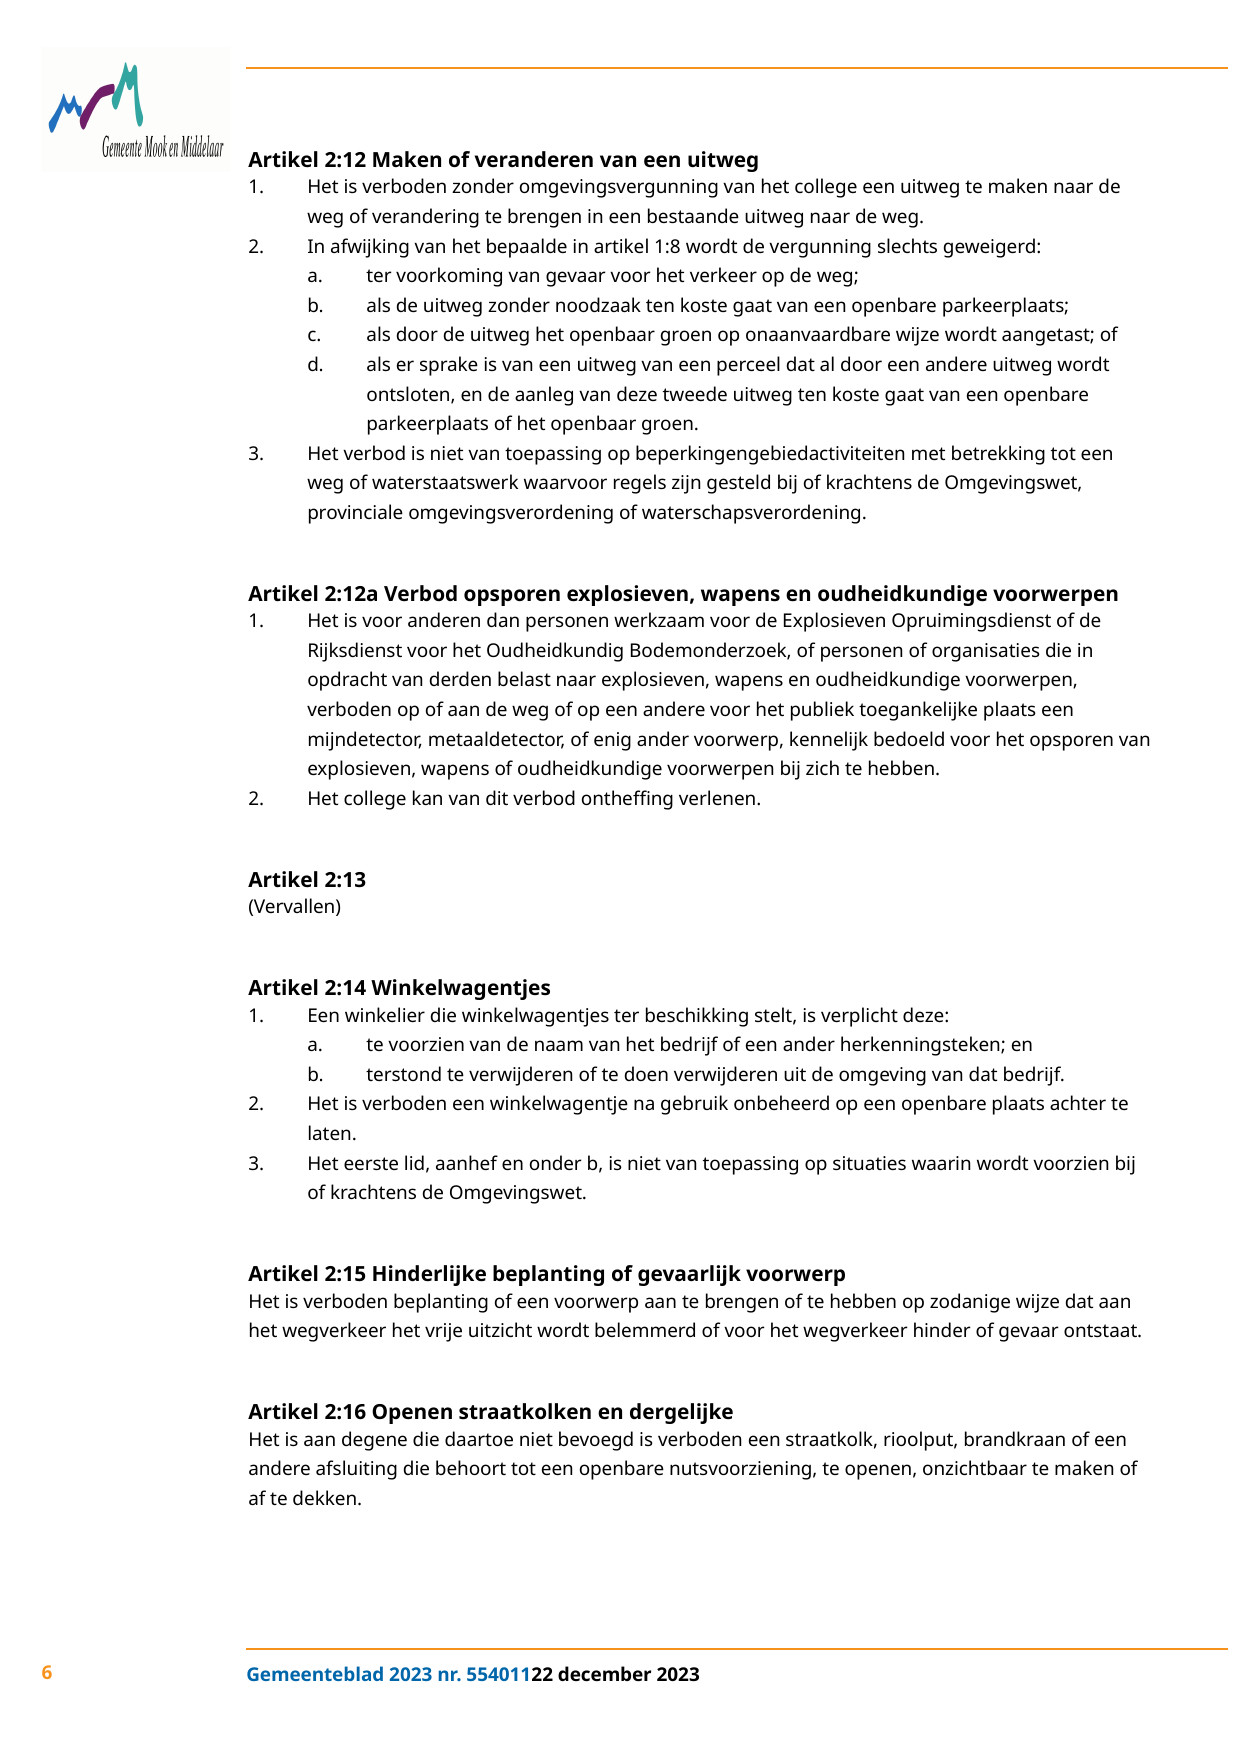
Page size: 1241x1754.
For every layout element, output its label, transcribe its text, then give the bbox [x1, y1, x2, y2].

text Artikel 2:12a Verbod opsporen explosieven, wapens en oudheidkundige voorwerpen [248, 579, 1152, 607]
text Het is aan degene die daartoe niet bevoegd is verboden een straatkolk, rioolput, brandkraan of een andere afsluiting die behoort tot een openbare nutsvoorziening, te openen, onzichtbaar te maken of af te dekken. [248, 1426, 1152, 1511]
text Artikel 2:12 Maken of veranderen van een uitweg [248, 145, 1152, 174]
list terstond te verwijderen of te doen verwijderen uit de omgeving van dat bedrijf. [307, 1061, 1152, 1087]
list te voorzien van de naam van het bedrijf of een ander herkenningsteken; en [307, 1031, 1152, 1057]
list Het eerste lid, aanhef en onder b, is niet van toepassing op situaties waarin wordt voorzien bij of krachtens de Omgevingswet. [248, 1150, 1152, 1205]
list als de uitweg zonder noodzaak ten koste gaat van een openbare parkeerplaats; [307, 292, 1152, 318]
list Een winkelier die winkelwagentjes ter beschikking stelt, is verplicht deze: [248, 1002, 1152, 1028]
list Het is verboden zonder omgevingsvergunning van het college een uitweg te maken naar de weg of verandering te brengen in een bestaande uitweg naar de weg. [248, 174, 1152, 229]
text Artikel 2:13 [248, 865, 1152, 893]
list Het is voor anderen dan personen werkzaam voor de Explosieven Opruimingsdienst of de Rijksdienst voor het Oudheidkundig Bodemonderzoek, of personen of organisaties die in opdracht van derden belast naar explosieven, wapens en oudheidkundige voorwerpen, verboden op of aan de weg of op een andere voor het publiek toegankelijke plaats een mijndetector, metaaldetector, of enig ander voorwerp, kennelijk bedoeld voor het opsporen van explosieven, wapens of oudheidkundige voorwerpen bij zich te hebben. [248, 607, 1152, 781]
list ter voorkoming van gevaar voor het verkeer op de weg; [307, 262, 1152, 288]
list In afwijking van het bepaalde in artikel 1:8 wordt de vergunning slechts geweigerd: [248, 233, 1152, 258]
list als door de uitweg het openbaar groen op onaanvaardbare wijze wordt aangetast; of [307, 322, 1152, 347]
list als er sprake is van een uitweg van een perceel dat al door een andere uitweg wordt ontsloten, en de aanleg van deze tweede uitweg ten koste gaat van een openbare parkeerplaats of het openbaar groen. [307, 351, 1152, 436]
text Artikel 2:14 Winkelwagentjes [248, 973, 1152, 1002]
list Het college kan van dit verbod ontheffing verlenen. [248, 785, 1152, 811]
list Het verbod is niet van toepassing op beperkingengebiedactiviteiten met betrekking tot een weg of waterstaatswerk waarvoor regels zijn gesteld bij of krachtens de Omgevingswet, provinciale omgevingsverordening of waterschapsverordening. [248, 440, 1152, 525]
text Het is verboden beplanting of een voorwerp aan te brengen of te hebben op zodanige wijze dat aan het wegverkeer het vrije uitzicht wordt belemmerd of voor het wegverkeer hinder of gevaar ontstaat. [248, 1288, 1152, 1343]
list Het is verboden een winkelwagentje na gebruik onbeheerd op een openbare plaats achter te laten. [248, 1091, 1152, 1146]
picture [41, 47, 231, 172]
text Artikel 2:16 Openen straatkolken en dergelijke [248, 1397, 1152, 1426]
text Artikel 2:15 Hinderlijke beplanting of gevaarlijk voorwerp [248, 1259, 1152, 1288]
text (Vervallen) [248, 893, 1152, 919]
